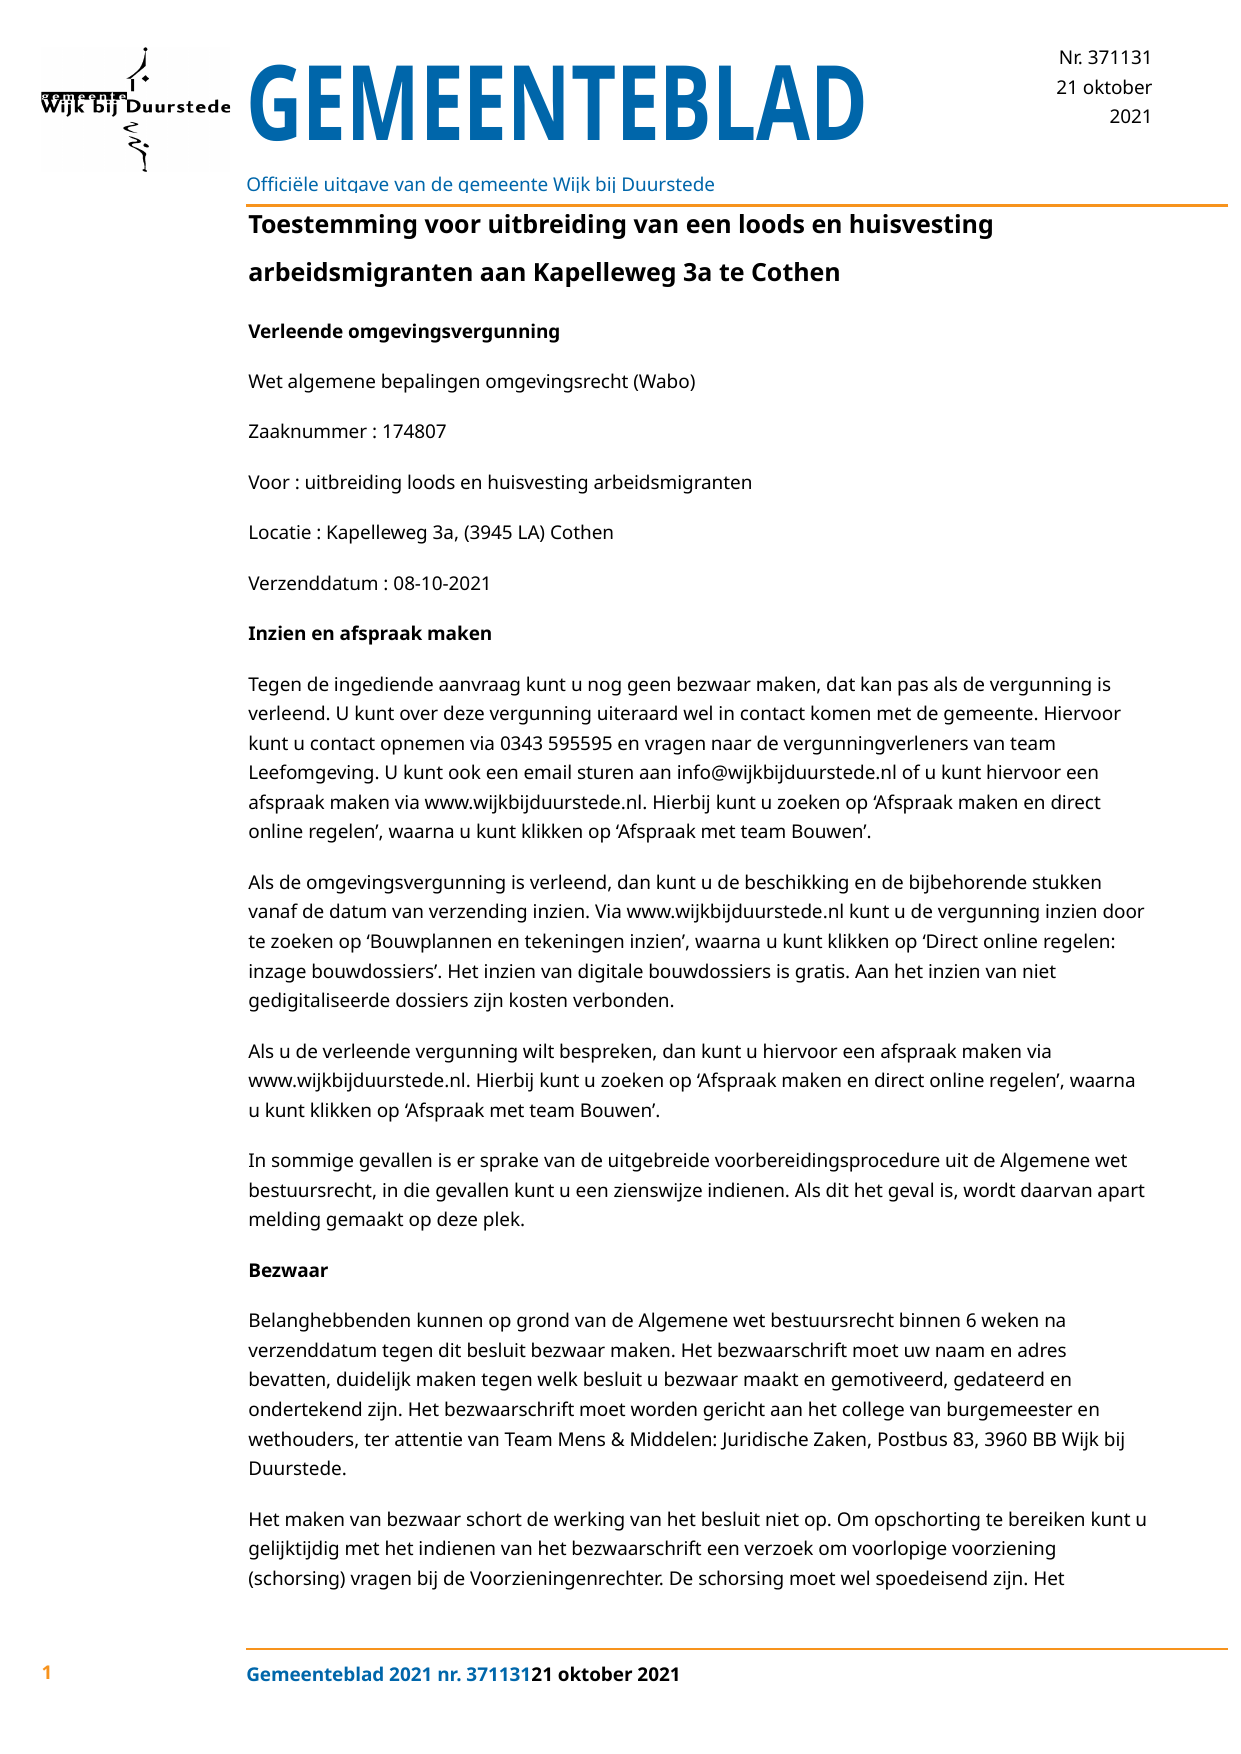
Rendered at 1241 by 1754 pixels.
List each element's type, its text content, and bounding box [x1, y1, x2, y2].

text Als de omgevingsvergunning is verleend, dan kunt u de beschikking en de bijbehorende stukken vanaf de datum van verzending inzien. Via www.wijkbijduurstede.nl kunt u de vergunning inzien door te zoeken op ‘Bouwplannen en tekeningen inzien’, waarna u kunt klikken op ‘Direct online regelen: inzage bouwdossiers’. Het inzien van digitale bouwdossiers is gratis. Aan het inzien van niet gedigitaliseerde dossiers zijn kosten verbonden. [248, 869, 1152, 1013]
text Belanghebbenden kunnen op grond van de Algemene wet bestuursrecht binnen 6 weken na verzenddatum tegen dit besluit bezwaar maken. Het bezwaarschrift moet uw naam en adres bevatten, duidelijk maken tegen welk besluit u bezwaar maakt en gemotiveerd, gedateerd en ondertekend zijn. Het bezwaarschrift moet worden gericht aan het college van burgemeester en wethouders, ter attentie van Team Mens & Middelen: Juridische Zaken, Postbus 83, 3960 BB Wijk bij Duurstede. [248, 1307, 1152, 1481]
text Voor : uitbreiding loods en huisvesting arbeidsmigranten [248, 469, 1152, 495]
text Toestemming voor uitbreiding van een loods en huisvesting arbeidsmigranten aan Kapelleweg 3a te Cothen [248, 207, 1152, 288]
text Bezwaar [248, 1257, 1152, 1283]
text Wet algemene bepalingen omgevingsrecht (Wabo) [248, 368, 1152, 394]
text Tegen de ingediende aanvraag kunt u nog geen bezwaar maken, dat kan pas als de vergunning is verleend. U kunt over deze vergunning uiteraard wel in contact komen met de gemeente. Hiervoor kunt u contact opnemen via 0343 595595 en vragen naar de vergunningverleners van team Leefomgeving. U kunt ook een email sturen aan info@wijkbijduurstede.nl of u kunt hiervoor een afspraak maken via www.wijkbijduurstede.nl. Hierbij kunt u zoeken op ‘Afspraak maken en direct online regelen’, waarna u kunt klikken op ‘Afspraak met team Bouwen’. [248, 671, 1152, 844]
text Het maken van bezwaar schort de werking van het besluit niet op. Om opschorting te bereiken kunt u gelijktijdig met het indienen van het bezwaarschrift een verzoek om voorlopige voorziening (schorsing) vragen bij de Voorzieningenrechter. De schorsing moet wel spoedeisend zijn. Het [248, 1506, 1152, 1591]
text Als u de verleende vergunning wilt bespreken, dan kunt u hiervoor een afspraak maken via www.wijkbijduurstede.nl. Hierbij kunt u zoeken op ‘Afspraak maken en direct online regelen’, waarna u kunt klikken op ‘Afspraak met team Bouwen’. [248, 1038, 1152, 1123]
picture [41, 47, 231, 172]
text Zaaknummer : 174807 [248, 419, 1152, 444]
text Verleende omgevingsvergunning [248, 318, 1152, 344]
text In sommige gevallen is er sprake van de uitgebreide voorbereidingsprocedure uit de Algemene wet bestuursrecht, in die gevallen kunt u een zienswijze indienen. Als dit het geval is, wordt daarvan apart melding gemaakt op deze plek. [248, 1147, 1152, 1232]
text Verzenddatum : 08-10-2021 [248, 570, 1152, 596]
text Inzien en afspraak maken [248, 620, 1152, 646]
text Locatie : Kapelleweg 3a, (3945 LA) Cothen [248, 519, 1152, 545]
